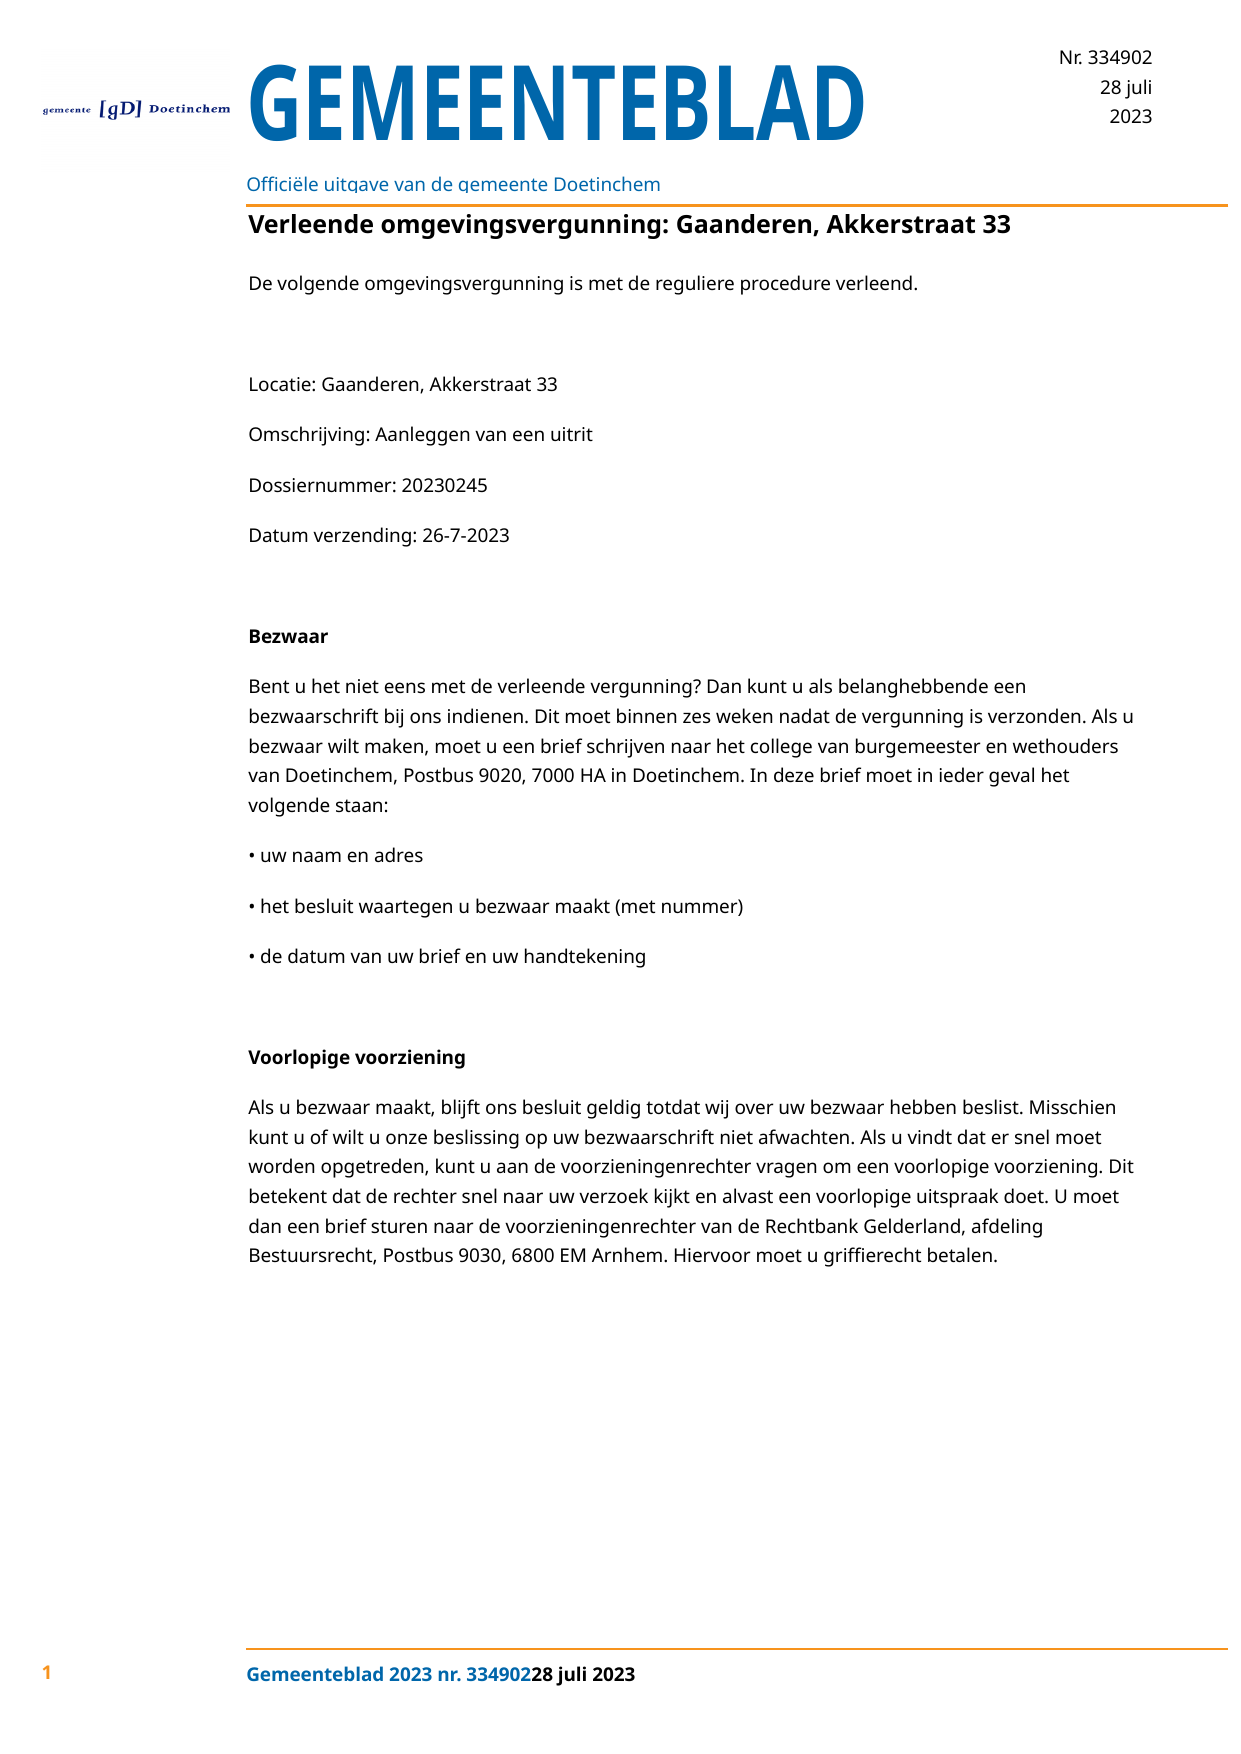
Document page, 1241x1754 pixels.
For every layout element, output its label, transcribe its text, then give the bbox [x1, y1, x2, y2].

text Datum verzending: 26-7-2023 [248, 522, 1152, 548]
text • de datum van uw brief en uw handtekening [248, 943, 1152, 969]
text Bent u het niet eens met de verleende vergunning? Dan kunt u als belanghebbende een bezwaarschrift bij ons indienen. Dit moet binnen zes weken nadat de vergunning is verzonden. Als u bezwaar wilt maken, moet u een brief schrijven naar het college van burgemeester en wethouders van Doetinchem, Postbus 9020, 7000 HA in Doetinchem. In deze brief moet in ieder geval het volgende staan: [248, 674, 1152, 818]
text • het besluit waartegen u bezwaar maakt (met nummer) [248, 893, 1152, 918]
text Locatie: Gaanderen, Akkerstraat 33 [248, 371, 1152, 397]
text Dossiernummer: 20230245 [248, 472, 1152, 498]
text De volgende omgevingsvergunning is met de reguliere procedure verleend. [248, 270, 1152, 296]
text Voorlopige voorziening [248, 1044, 1152, 1070]
text Verleende omgevingsvergunning: Gaanderen, Akkerstraat 33 [248, 207, 1152, 241]
picture [41, 47, 231, 172]
text Bezwaar [248, 623, 1152, 649]
text Omschrijving: Aanleggen van een uitrit [248, 422, 1152, 447]
text • uw naam en adres [248, 842, 1152, 868]
text Als u bezwaar maakt, blijft ons besluit geldig totdat wij over uw bezwaar hebben beslist. Misschien kunt u of wilt u onze beslissing op uw bezwaarschrift niet afwachten. Als u vindt dat er snel moet worden opgetreden, kunt u aan de voorzieningenrechter vragen om een voorlopige voorziening. Dit betekent dat de rechter snel naar uw verzoek kijkt en alvast een voorlopige uitspraak doet. U moet dan een brief sturen naar de voorzieningenrechter van de Rechtbank Gelderland, afdeling Bestuursrecht, Postbus 9030, 6800 EM Arnhem. Hiervoor moet u griffierecht betalen. [248, 1094, 1152, 1268]
